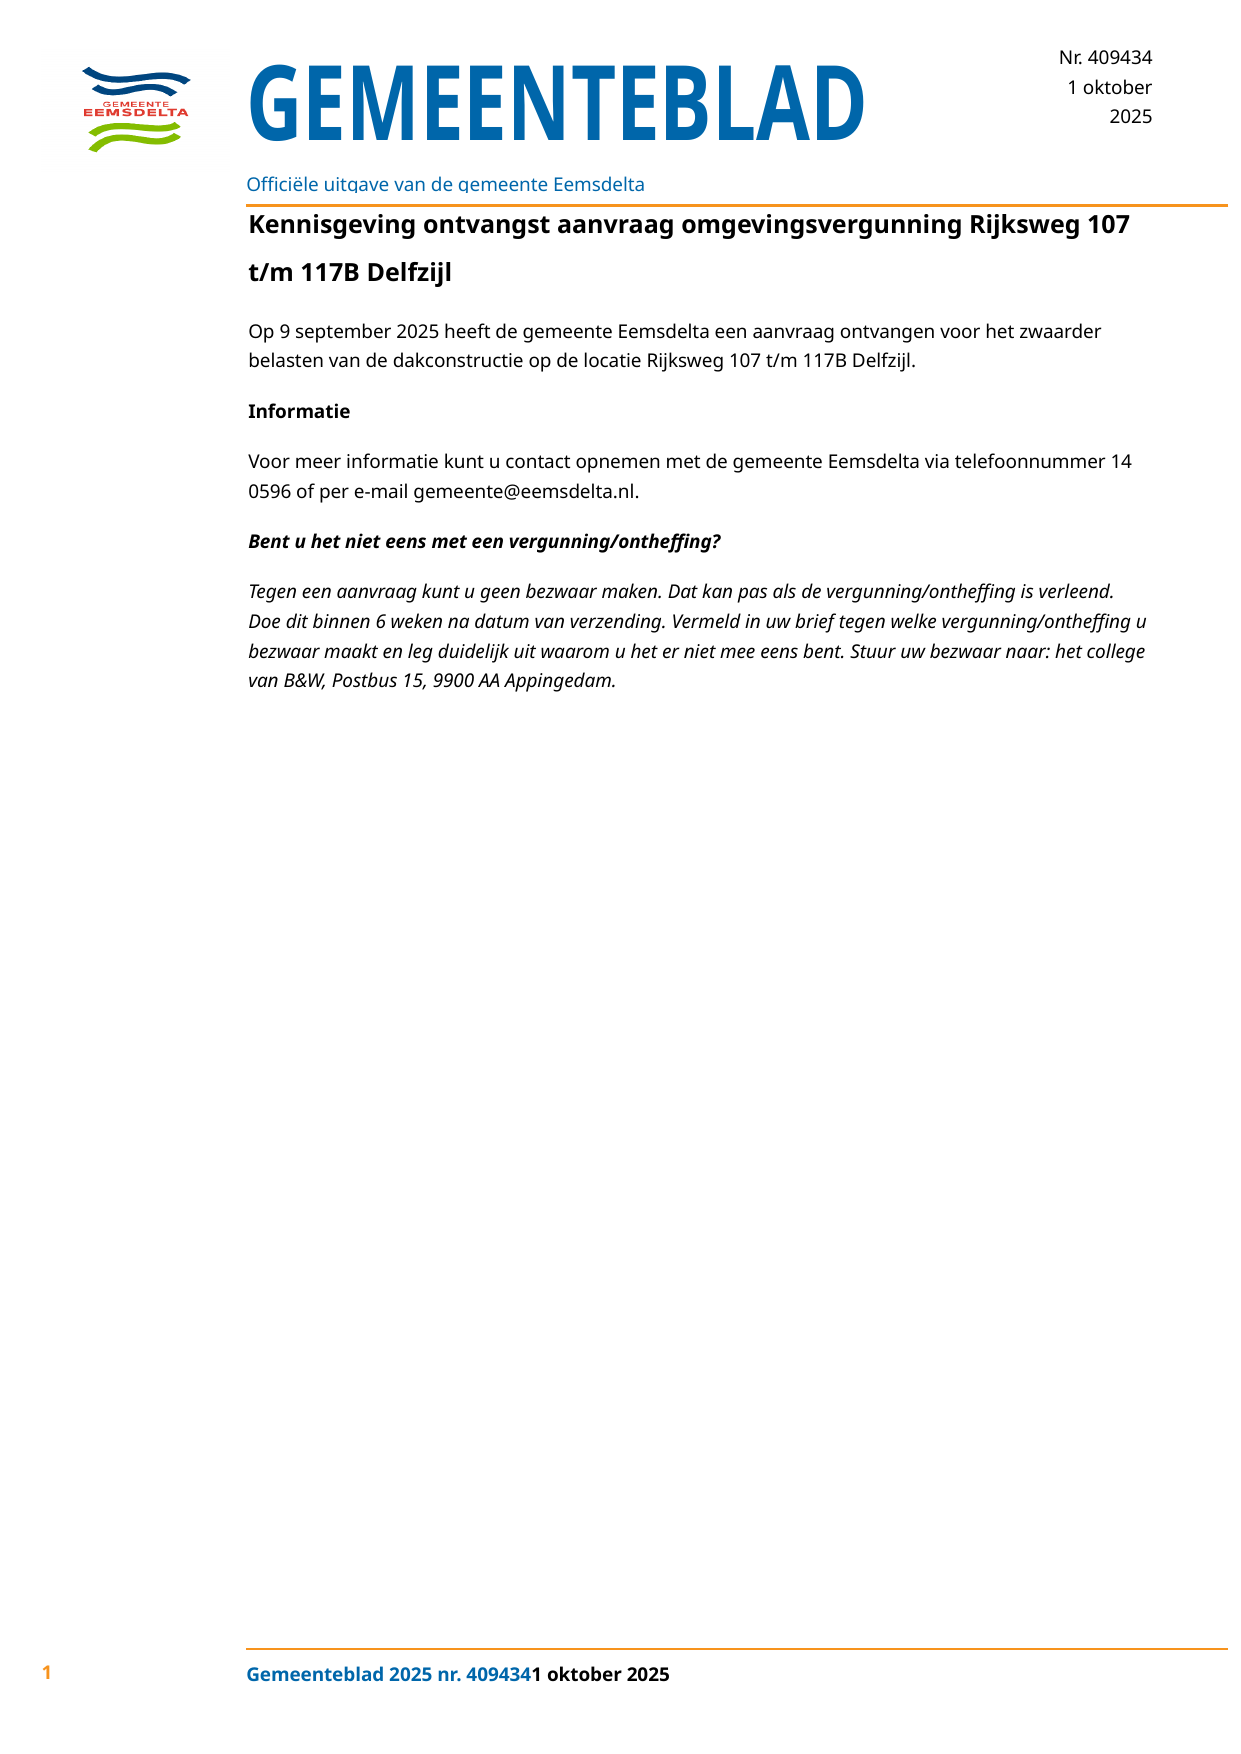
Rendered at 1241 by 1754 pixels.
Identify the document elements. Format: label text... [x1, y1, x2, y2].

text Op 9 september 2025 heeft de gemeente Eemsdelta een aanvraag ontvangen voor het zwaarder belasten van de dakconstructie op de locatie Rijksweg 107 t/m 117B Delfzijl. [248, 318, 1152, 373]
picture [41, 47, 231, 172]
text Bent u het niet eens met een vergunning/ontheffing? [248, 528, 1152, 554]
text Kennisgeving ontvangst aanvraag omgevingsvergunning Rijksweg 107 t/m 117B Delfzijl [248, 207, 1152, 288]
text Tegen een aanvraag kunt u geen bezwaar maken. Dat kan pas als de vergunning/ontheffing is verleend. Doe dit binnen 6 weken na datum van verzending. Vermeld in uw brief tegen welke vergunning/ontheffing u bezwaar maakt en leg duidelijk uit waarom u het er niet mee eens bent. Stuur uw bezwaar naar: het college van B&W, Postbus 15, 9900 AA Appingedam. [248, 579, 1152, 693]
text Voor meer informatie kunt u contact opnemen met de gemeente Eemsdelta via telefoonnummer 14 0596 of per e-mail gemeente@eemsdelta.nl. [248, 448, 1152, 504]
text Informatie [248, 398, 1152, 424]
